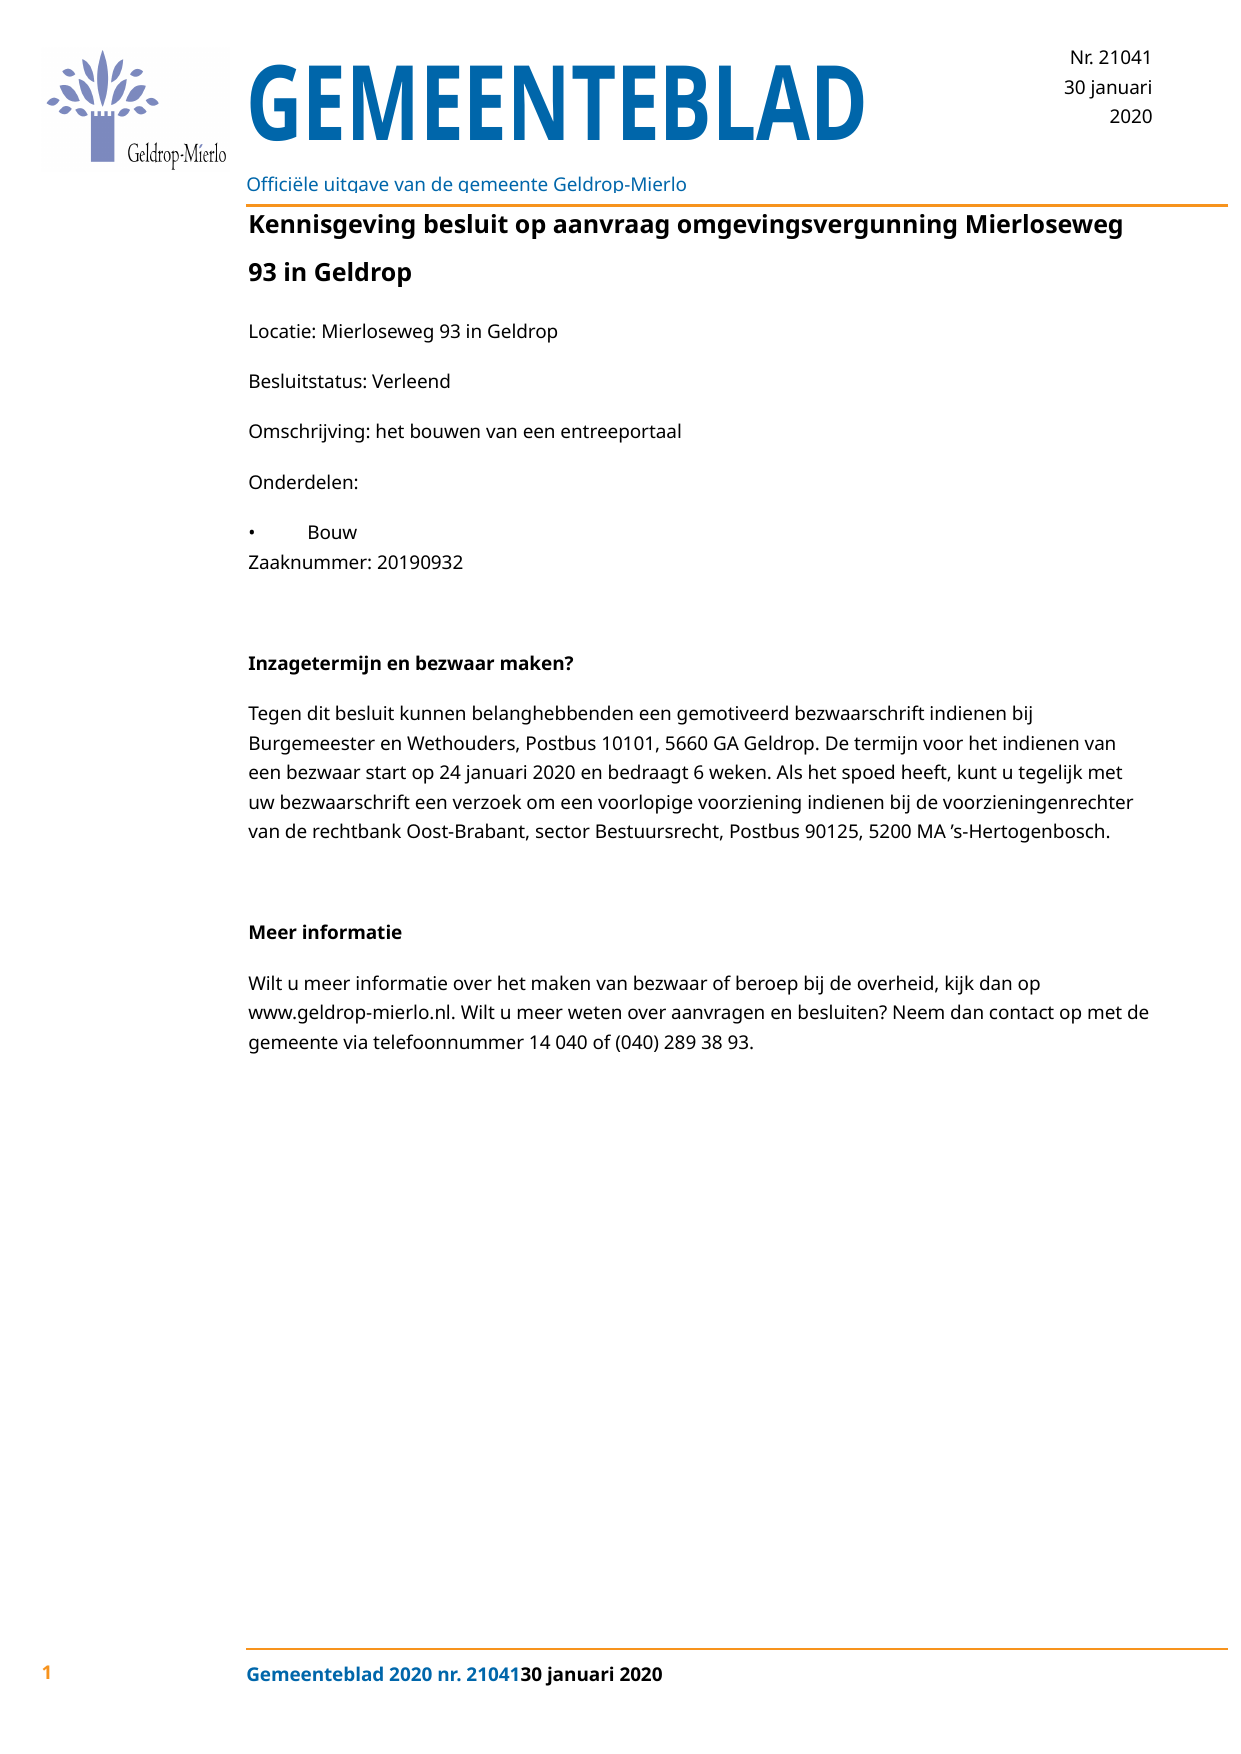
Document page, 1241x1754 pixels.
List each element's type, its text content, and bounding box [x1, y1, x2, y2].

picture [41, 47, 231, 172]
text Onderdelen: [248, 469, 1152, 495]
text Wilt u meer informatie over het maken van bezwaar of beroep bij de overheid, kijk dan op www.geldrop-mierlo.nl. Wilt u meer weten over aanvragen en besluiten? Neem dan contact op met de gemeente via telefoonnummer 14 040 of (040) 289 38 93. [248, 970, 1152, 1055]
text Zaaknummer: 20190932 [248, 549, 1152, 575]
text Besluitstatus: Verleend [248, 368, 1152, 394]
text Omschrijving: het bouwen van een entreeportaal [248, 419, 1152, 444]
text Tegen dit besluit kunnen belanghebbenden een gemotiveerd bezwaarschrift indienen bij Burgemeester en Wethouders, Postbus 10101, 5660 GA Geldrop. De termijn voor het indienen van een bezwaar start op 24 januari 2020 en bedraagt 6 weken. Als het spoed heeft, kunt u tegelijk met uw bezwaarschrift een verzoek om een voorlopige voorziening indienen bij de voorzieningenrechter van de rechtbank Oost-Brabant, sector Bestuursrecht, Postbus 90125, 5200 MA ’s-Hertogenbosch. [248, 700, 1152, 844]
text Locatie: Mierloseweg 93 in Geldrop [248, 318, 1152, 344]
text Inzagetermijn en bezwaar maken? [248, 650, 1152, 676]
text Kennisgeving besluit op aanvraag omgevingsvergunning Mierloseweg 93 in Geldrop [248, 207, 1152, 288]
text Meer informatie [248, 919, 1152, 945]
list Bouw [248, 519, 1152, 545]
